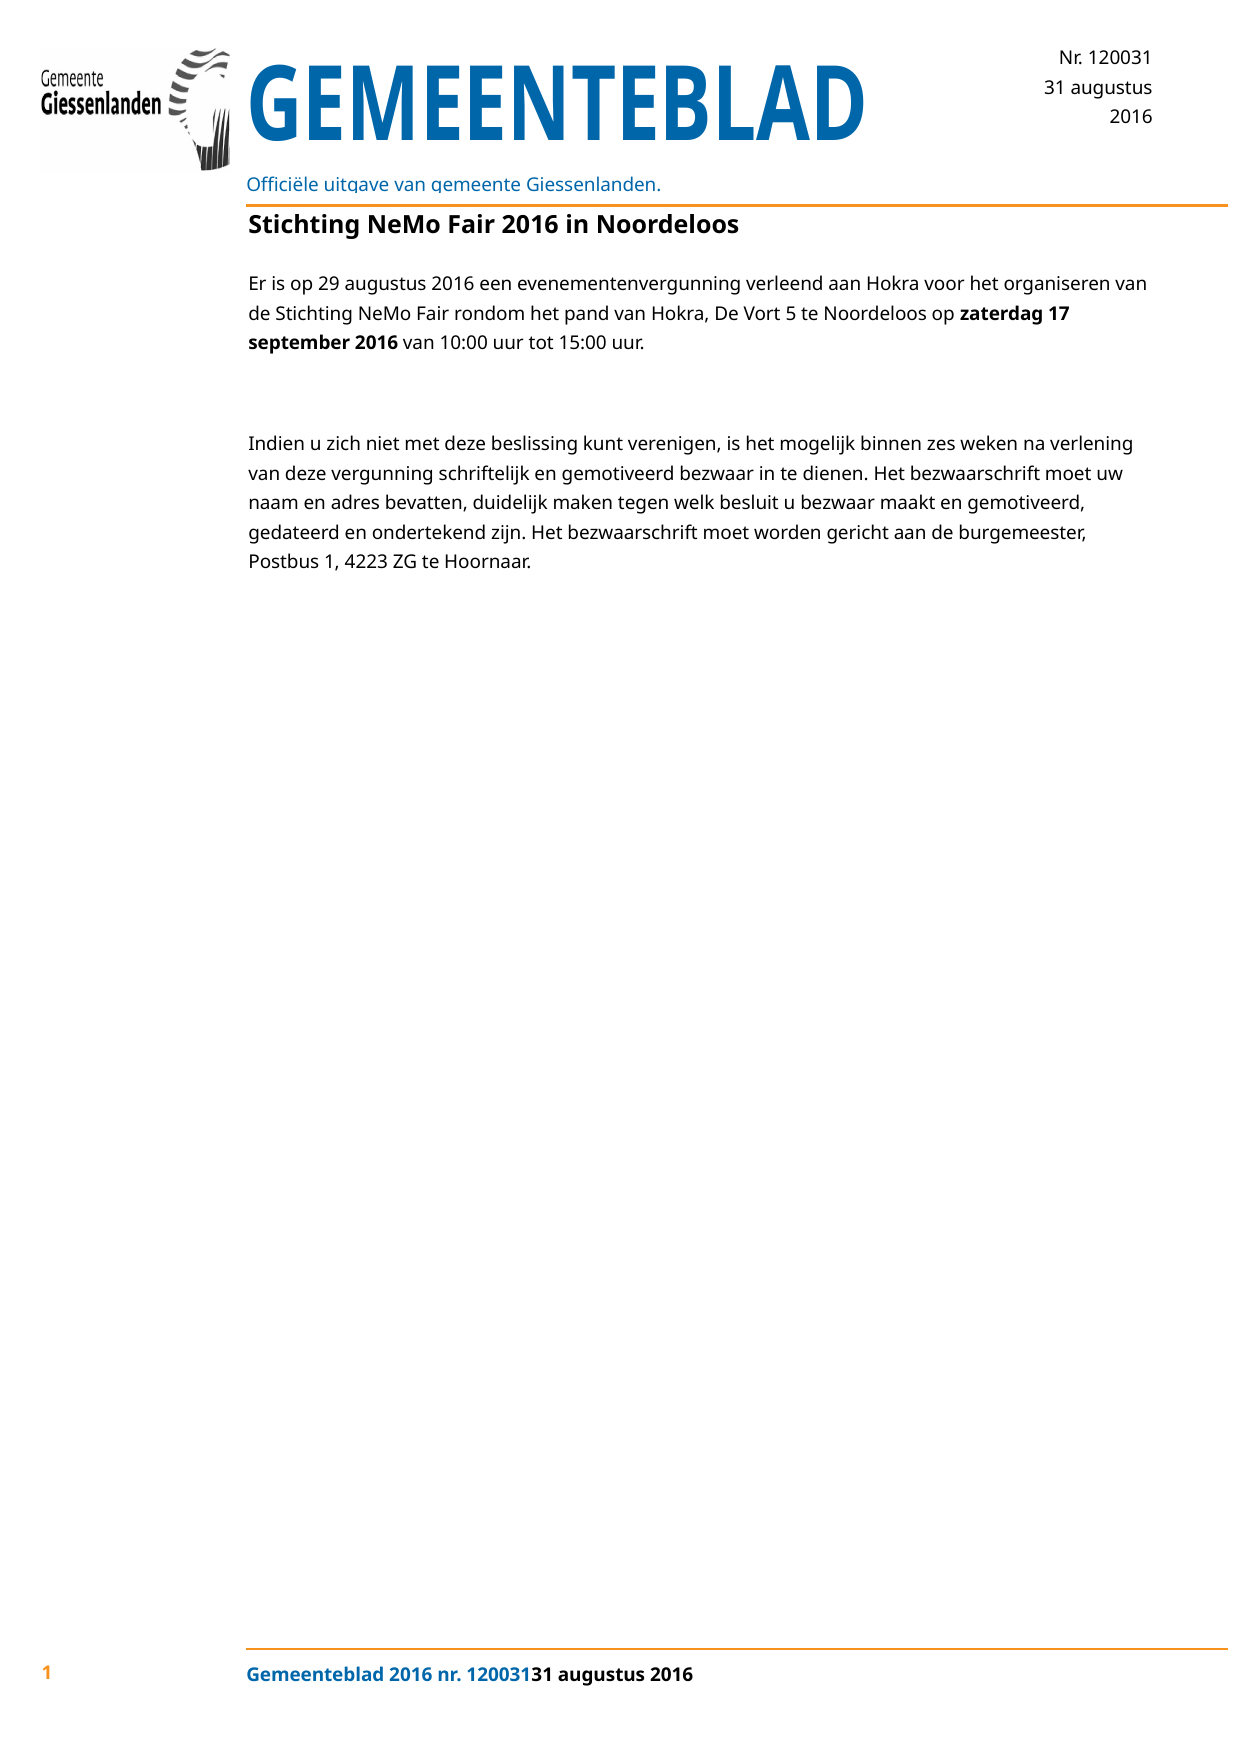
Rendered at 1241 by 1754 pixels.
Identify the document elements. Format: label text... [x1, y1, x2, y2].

text Indien u zich niet met deze beslissing kunt verenigen, is het mogelijk binnen zes weken na verlening van deze vergunning schriftelijk en gemotiveerd bezwaar in te dienen. Het bezwaarschrift moet uw naam en adres bevatten, duidelijk maken tegen welk besluit u bezwaar maakt en gemotiveerd, gedateerd en ondertekend zijn. Het bezwaarschrift moet worden gericht aan de burgemeester, Postbus 1, 4223 ZG te Hoornaar. [248, 430, 1152, 574]
picture [41, 47, 231, 172]
text Er is op 29 augustus 2016 een evenementenvergunning verleend aan Hokra voor het organiseren van de Stichting NeMo Fair rondom het pand van Hokra, De Vort 5 te Noordeloos op zaterdag 17 september 2016 van 10:00 uur tot 15:00 uur. [248, 270, 1152, 355]
text Stichting NeMo Fair 2016 in Noordeloos [248, 207, 1152, 241]
